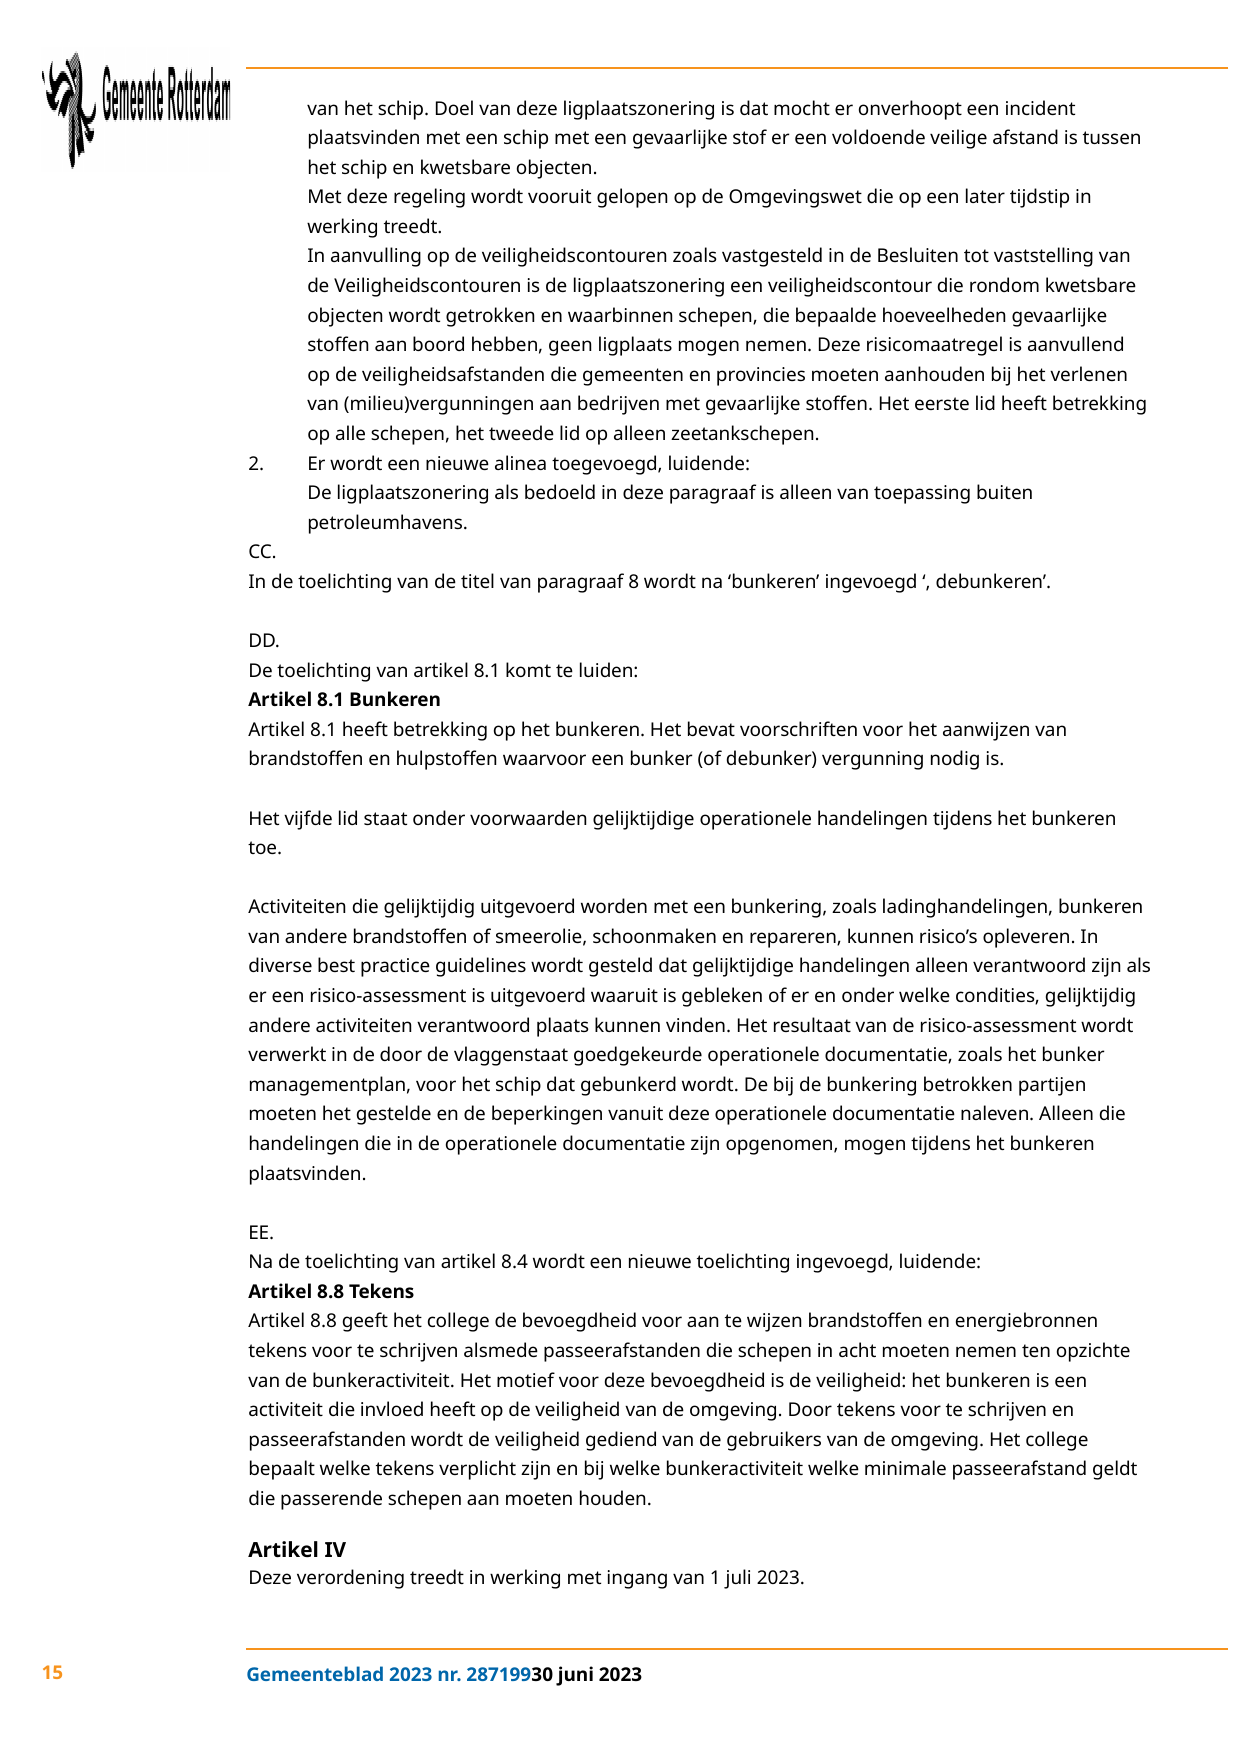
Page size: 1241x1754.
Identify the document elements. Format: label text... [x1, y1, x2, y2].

text Deze verordening treedt in werking met ingang van 1 juli 2023. [248, 1564, 1152, 1590]
text Artikel 8.8 geeft het college de bevoegdheid voor aan te wijzen brandstoffen en energiebronnen tekens voor te schrijven alsmede passeerafstanden die schepen in acht moeten nemen ten opzichte van de bunkeractiviteit. Het motief voor deze bevoegdheid is de veiligheid: het bunkeren is een activiteit die invloed heeft op de veiligheid van de omgeving. Door tekens voor te schrijven en passeerafstanden wordt de veiligheid gediend van de gebruikers van de omgeving. Het college bepaalt welke tekens verplicht zijn en bij welke bunkeractiviteit welke minimale passeerafstand geldt die passerende schepen aan moeten houden. [248, 1308, 1152, 1511]
text Na de toelichting van artikel 8.4 wordt een nieuwe toelichting ingevoegd, luidende: [248, 1248, 1152, 1274]
list Er wordt een nieuwe alinea toegevoegd, luidende: [248, 450, 1152, 476]
text In de toelichting van de titel van paragraaf 8 wordt na ‘bunkeren’ ingevoegd ‘, debunkeren’. [248, 568, 1152, 594]
list van het schip. Doel van deze ligplaatszonering is dat mocht er onverhoopt een incident plaatsvinden met een schip met een gevaarlijke stof er een voldoende veilige afstand is tussen het schip en kwetsbare objecten. [248, 95, 1152, 180]
list In aanvulling op de veiligheidscontouren zoals vastgesteld in de Besluiten tot vaststelling van de Veiligheidscontouren is de ligplaatszonering een veiligheidscontour die rondom kwetsbare objecten wordt getrokken en waarbinnen schepen, die bepaalde hoeveelheden gevaarlijke stoffen aan boord hebben, geen ligplaats mogen nemen. Deze risicomaatregel is aanvullend op de veiligheidsafstanden die gemeenten en provincies moeten aanhouden bij het verlenen van (milieu)vergunningen aan bedrijven met gevaarlijke stoffen. Het eerste lid heeft betrekking op alle schepen, het tweede lid op alleen zeetankschepen. [248, 243, 1152, 446]
text Artikel 8.8 Tekens [248, 1278, 1152, 1304]
text Het vijfde lid staat onder voorwaarden gelijktijdige operationele handelingen tijdens het bunkeren toe. [248, 805, 1152, 860]
text Activiteiten die gelijktijdig uitgevoerd worden met een bunkering, zoals ladinghandelingen, bunkeren van andere brandstoffen of smeerolie, schoonmaken en repareren, kunnen risico’s opleveren. In diverse best practice guidelines wordt gesteld dat gelijktijdige handelingen alleen verantwoord zijn als er een risico-assessment is uitgevoerd waaruit is gebleken of er en onder welke condities, gelijktijdig andere activiteiten verantwoord plaats kunnen vinden. Het resultaat van de risico-assessment wordt verwerkt in de door de vlaggenstaat goedgekeurde operationele documentatie, zoals het bunker managementplan, voor het schip dat gebunkerd wordt. De bij de bunkering betrokken partijen moeten het gestelde en de beperkingen vanuit deze operationele documentatie naleven. Alleen die handelingen die in de operationele documentatie zijn opgenomen, mogen tijdens het bunkeren plaatsvinden. [248, 893, 1152, 1186]
text Artikel 8.1 heeft betrekking op het bunkeren. Het bevat voorschriften voor het aanwijzen van brandstoffen en hulpstoffen waarvoor een bunker (of debunker) vergunning nodig is. [248, 716, 1152, 771]
text DD. [248, 627, 1152, 653]
text Artikel IV [248, 1536, 1152, 1564]
text CC. [248, 538, 1152, 564]
text EE. [248, 1219, 1152, 1245]
list Met deze regeling wordt vooruit gelopen op de Omgevingswet die op een later tijdstip in werking treedt. [248, 183, 1152, 239]
text De toelichting van artikel 8.1 komt te luiden: [248, 657, 1152, 683]
picture [41, 47, 231, 172]
text Artikel 8.1 Bunkeren [248, 686, 1152, 712]
list De ligplaatszonering als bedoeld in deze paragraaf is alleen van toepassing buiten petroleumhavens. [248, 479, 1152, 535]
